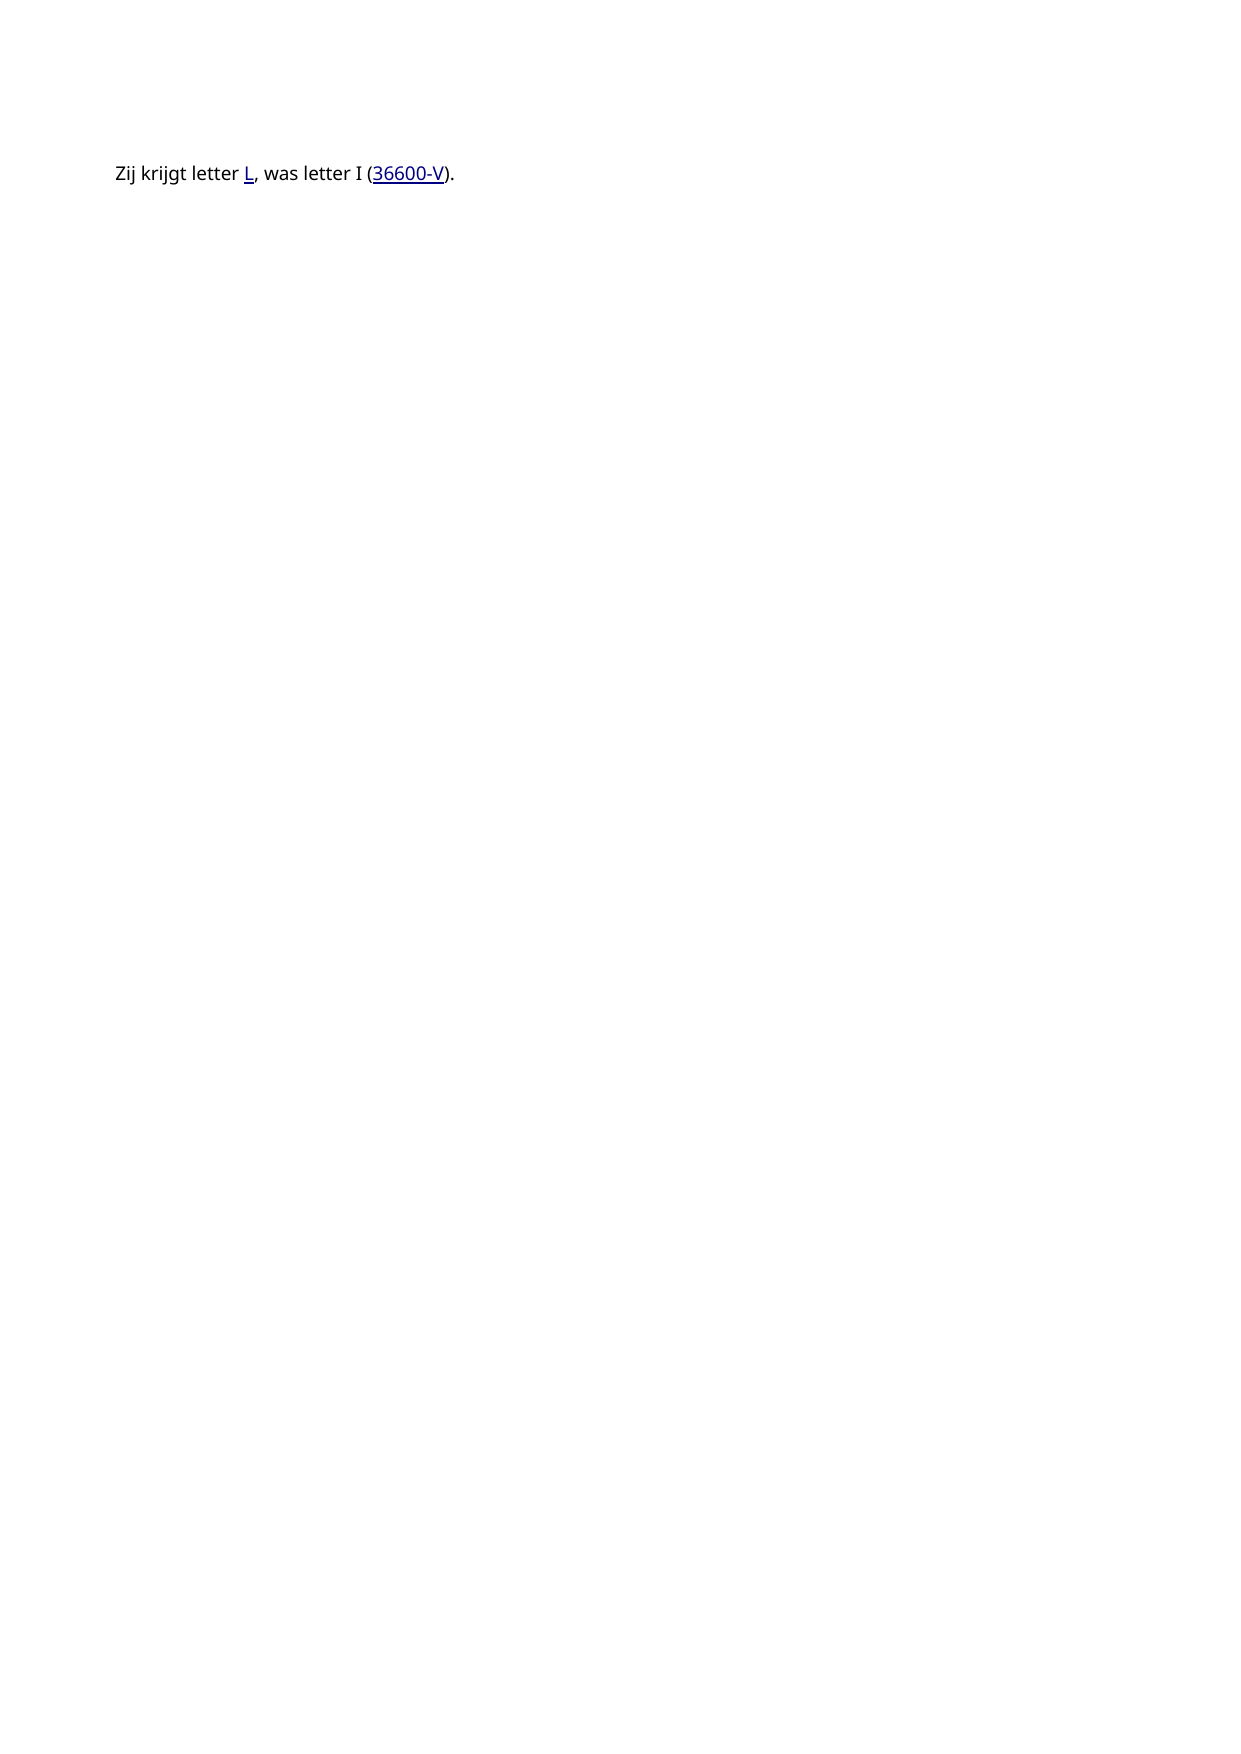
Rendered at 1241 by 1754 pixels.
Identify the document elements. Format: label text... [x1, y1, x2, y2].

text Zij krijgt letter L, was letter I (36600-V). [115, 165, 605, 184]
